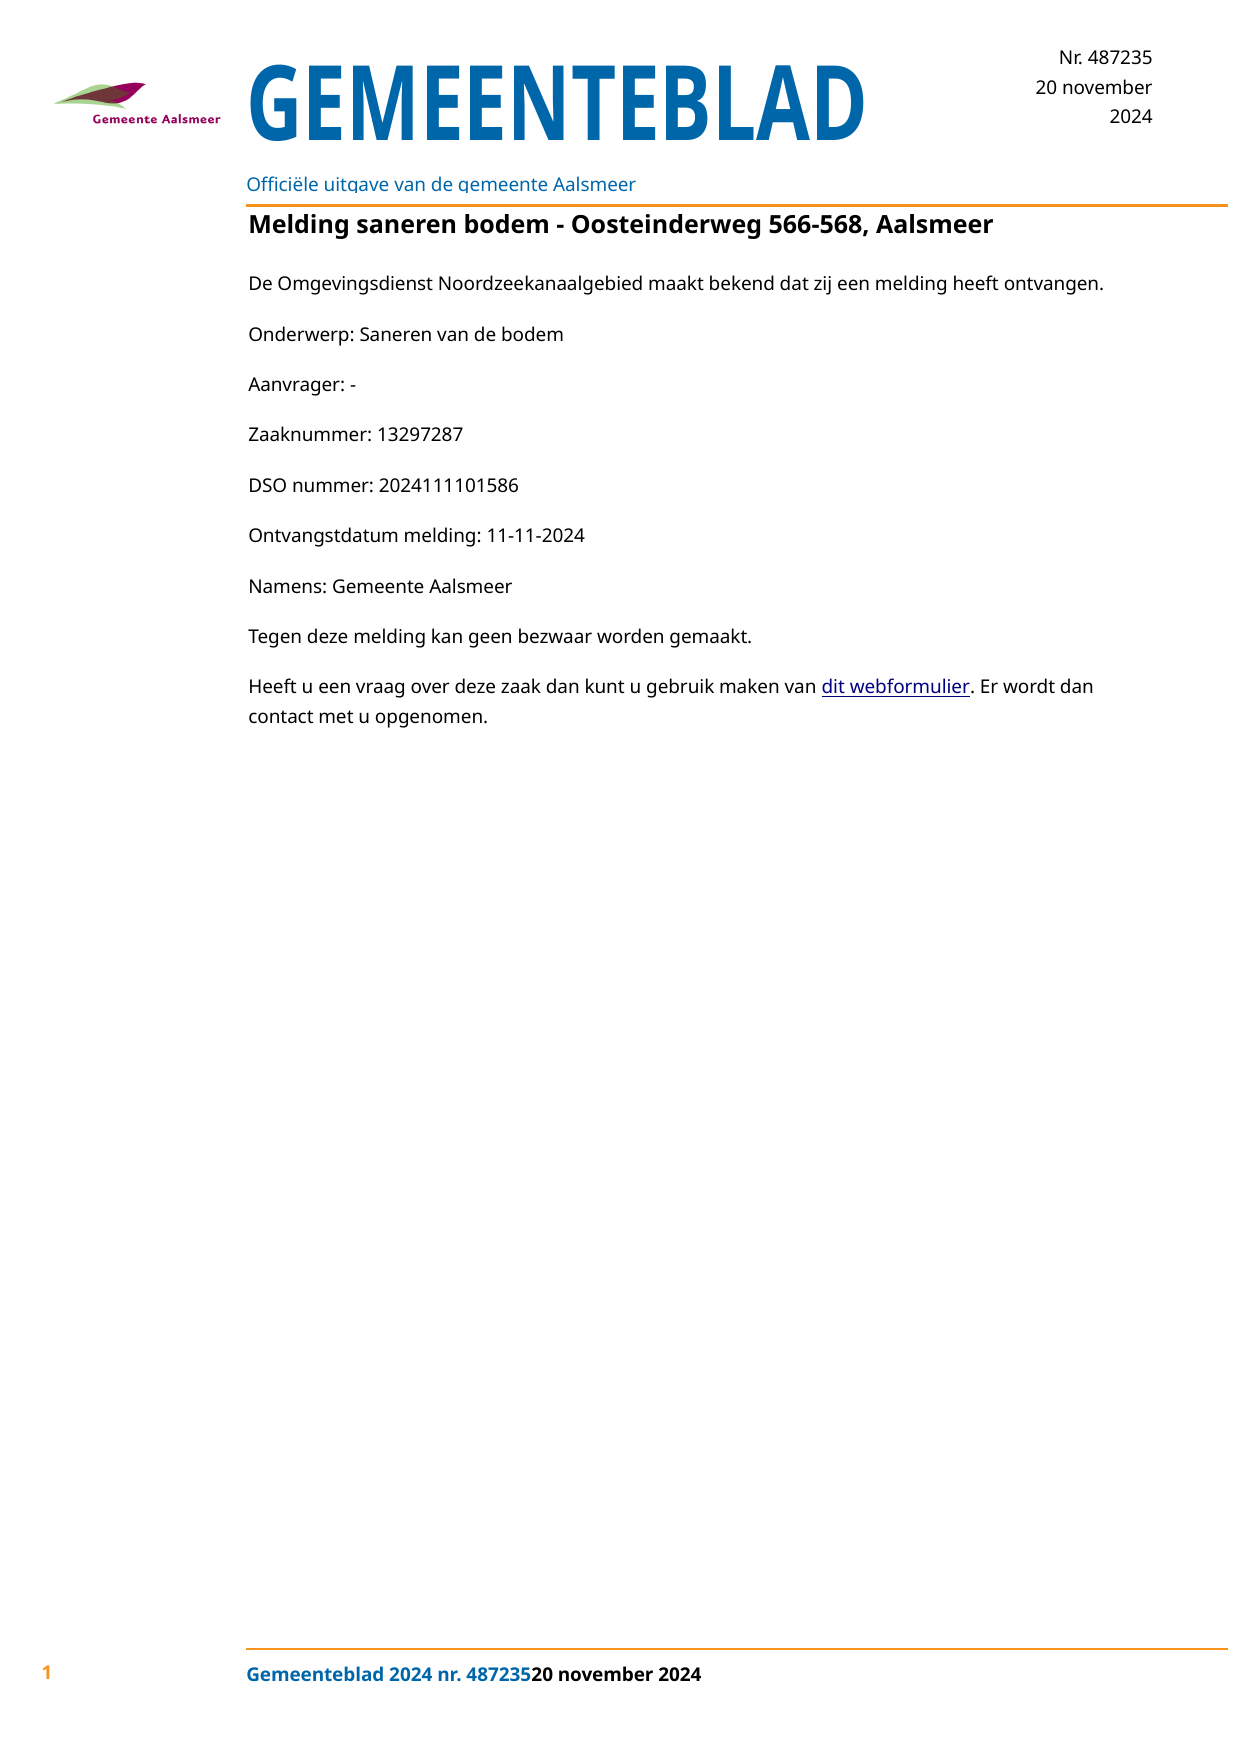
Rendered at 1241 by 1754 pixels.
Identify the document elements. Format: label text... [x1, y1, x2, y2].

text Onderwerp: Saneren van de bodem [248, 321, 1152, 346]
text DSO nummer: 2024111101586 [248, 472, 1152, 498]
text Tegen deze melding kan geen bezwaar worden gemaakt. [248, 623, 1152, 649]
picture [41, 47, 231, 172]
text Namens: Gemeente Aalsmeer [248, 573, 1152, 598]
text Aanvrager: - [248, 371, 1152, 397]
text Heeft u een vraag over deze zaak dan kunt u gebruik maken van dit webformulier. Er wordt dan contact met u opgenomen. [248, 674, 1152, 729]
text Zaaknummer: 13297287 [248, 422, 1152, 447]
text Melding saneren bodem - Oosteinderweg 566-568, Aalsmeer [248, 207, 1152, 241]
text Ontvangstdatum melding: 11-11-2024 [248, 522, 1152, 548]
text De Omgevingsdienst Noordzeekanaalgebied maakt bekend dat zij een melding heeft ontvangen. [248, 270, 1152, 296]
